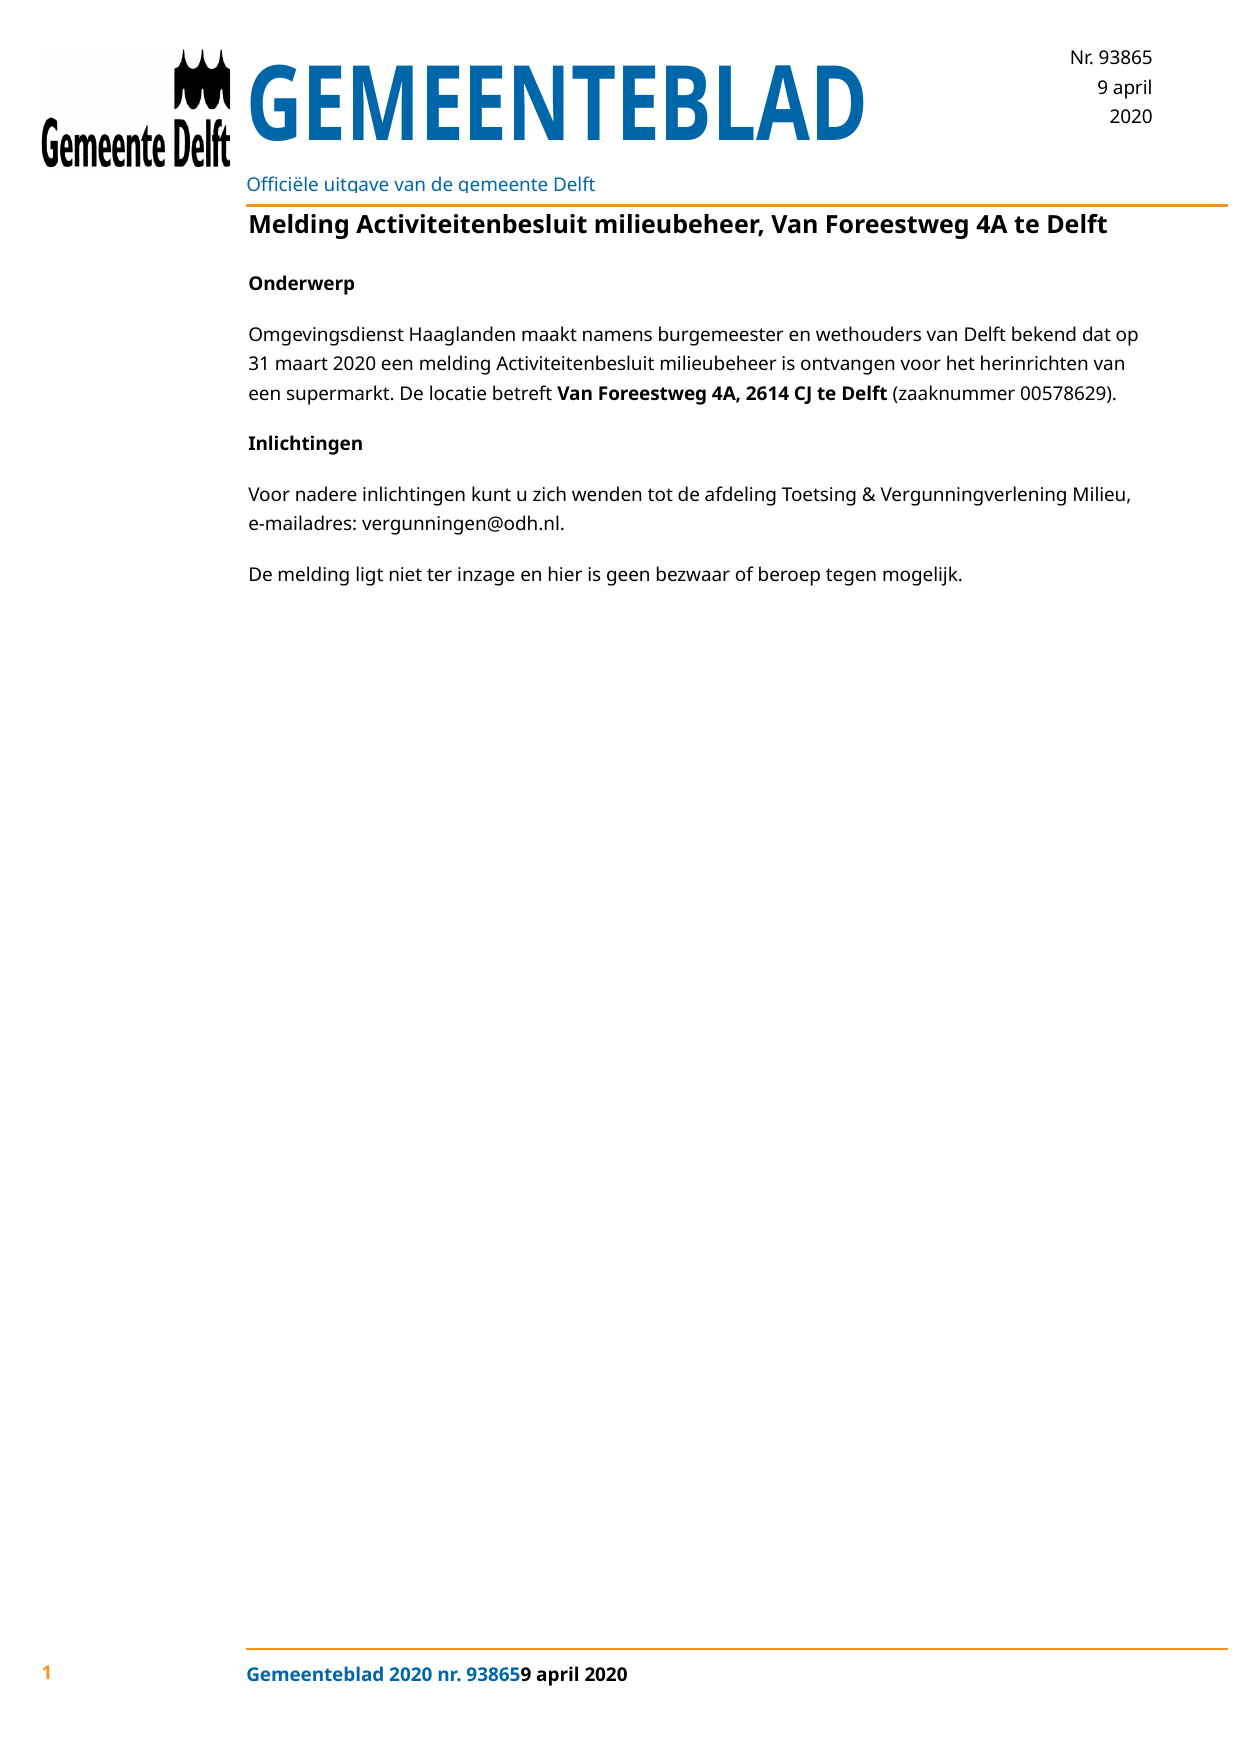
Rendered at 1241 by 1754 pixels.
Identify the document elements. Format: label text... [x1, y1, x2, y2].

text Inlichtingen [248, 430, 1152, 456]
text De melding ligt niet ter inzage en hier is geen bezwaar of beroep tegen mogelijk. [248, 561, 1152, 586]
text Onderwerp [248, 270, 1152, 296]
picture [41, 47, 231, 172]
text Omgevingsdienst Haaglanden maakt namens burgemeester en wethouders van Delft bekend dat op 31 maart 2020 een melding Activiteitenbesluit milieubeheer is ontvangen voor het herinrichten van een supermarkt. De locatie betreft Van Foreestweg 4A, 2614 CJ te Delft (zaaknummer 00578629). [248, 321, 1152, 406]
text Voor nadere inlichtingen kunt u zich wenden tot de afdeling Toetsing & Vergunningverlening Milieu, e-mailadres: vergunningen@odh.nl. [248, 481, 1152, 536]
text Melding Activiteitenbesluit milieubeheer, Van Foreestweg 4A te Delft [248, 207, 1152, 241]
